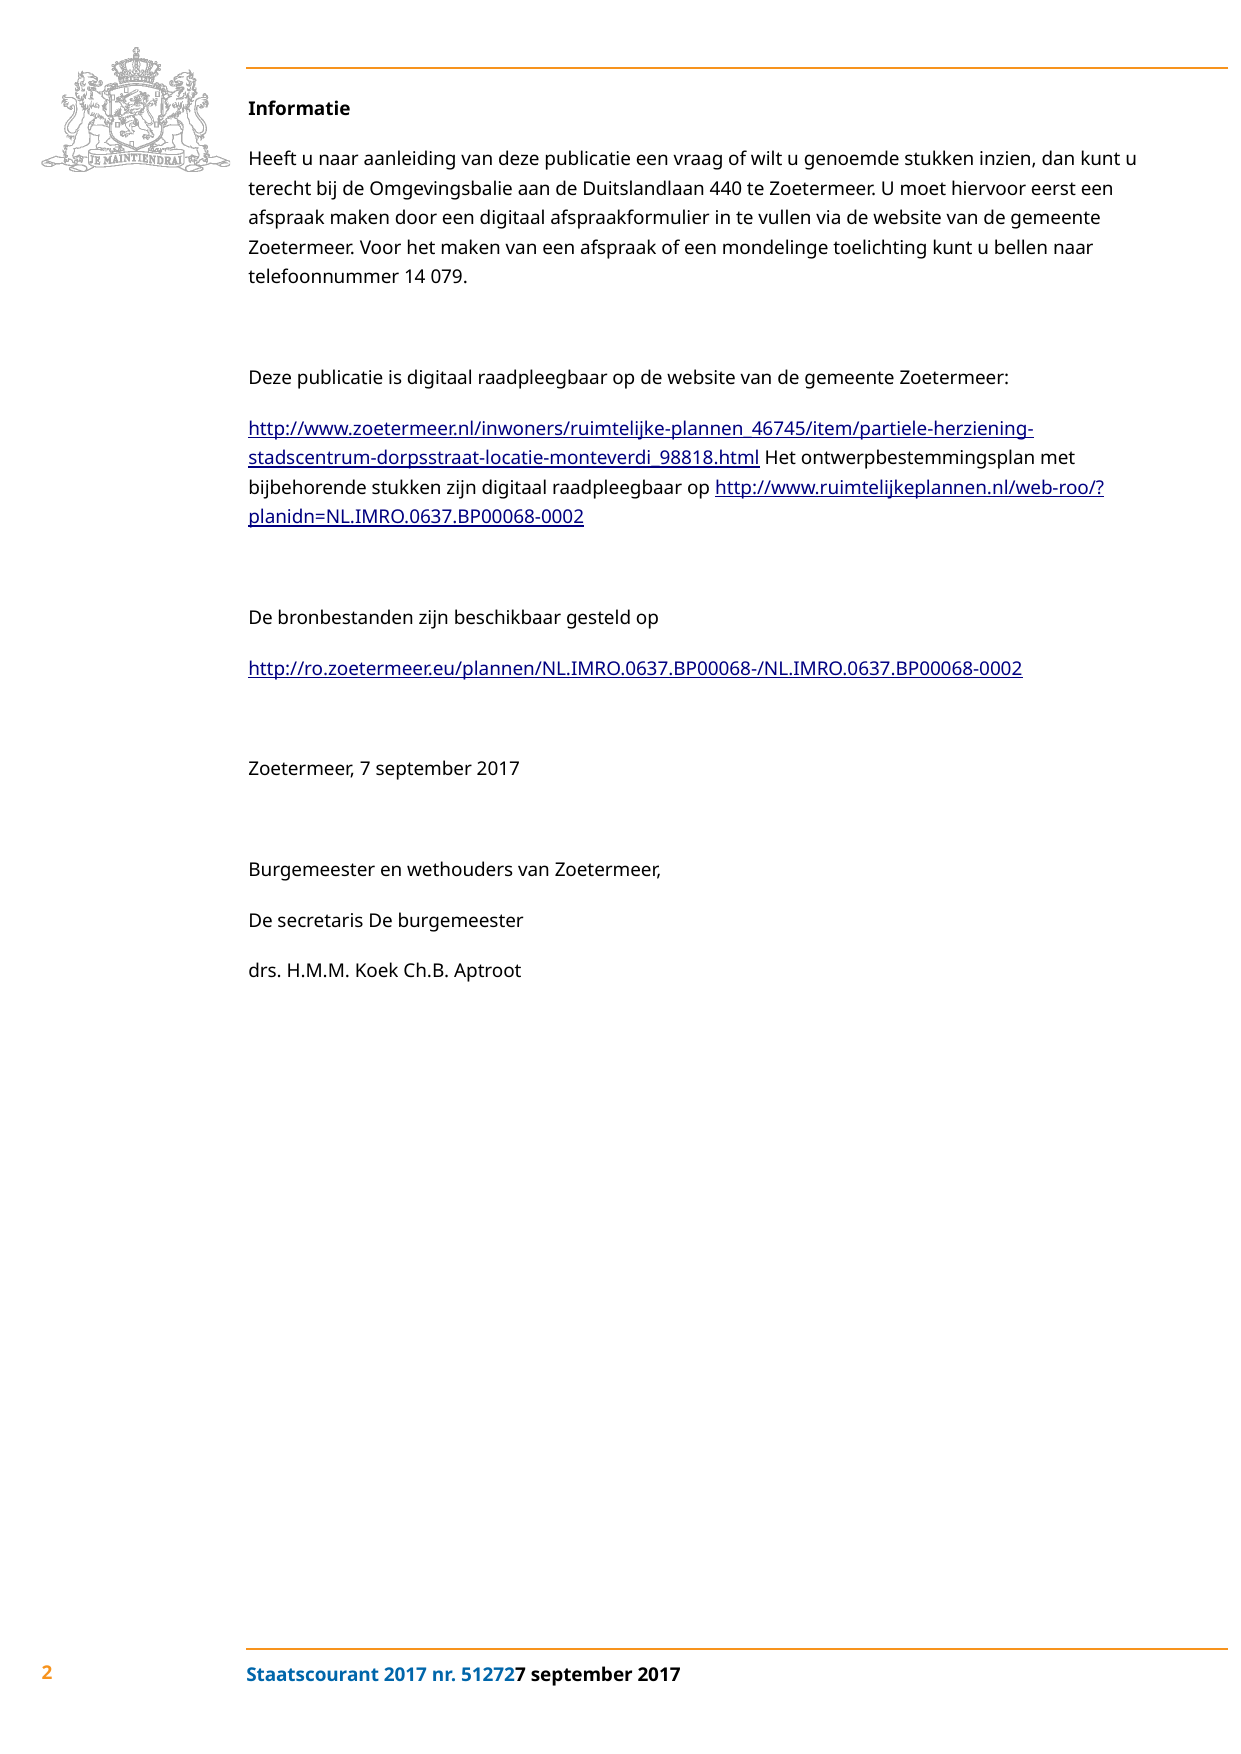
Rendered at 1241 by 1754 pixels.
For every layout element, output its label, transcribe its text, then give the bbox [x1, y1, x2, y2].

text drs. H.M.M. Koek Ch.B. Aptroot [248, 957, 1152, 983]
text Heeft u naar aanleiding van deze publicatie een vraag of wilt u genoemde stukken inzien, dan kunt u terecht bij de Omgevingsbalie aan de Duitslandlaan 440 te Zoetermeer. U moet hiervoor eerst een afspraak maken door een digitaal afspraakformulier in te vullen via de website van de gemeente Zoetermeer. Voor het maken van een afspraak of een mondelinge toelichting kunt u bellen naar telefoonnummer 14 079. [248, 145, 1152, 289]
text De bronbestanden zijn beschikbaar gesteld op [248, 604, 1152, 630]
text Zoetermeer, 7 september 2017 [248, 756, 1152, 781]
text De secretaris De burgemeester [248, 907, 1152, 933]
text Informatie [248, 95, 1152, 121]
text http://www.zoetermeer.nl/inwoners/ruimtelijke-plannen_46745/item/partiele-herziening-stadscentrum-dorpsstraat-locatie-monteverdi_98818.html Het ontwerpbestemmingsplan met bijbehorende stukken zijn digitaal raadpleegbaar op http://www.ruimtelijkeplannen.nl/web-roo/?planidn=NL.IMRO.0637.BP00068-0002 [248, 415, 1152, 529]
text http://ro.zoetermeer.eu/plannen/NL.IMRO.0637.BP00068-/NL.IMRO.0637.BP00068-0002 [248, 655, 1152, 681]
text Deze publicatie is digitaal raadpleegbaar op de website van de gemeente Zoetermeer: [248, 364, 1152, 390]
picture [41, 47, 231, 172]
text Burgemeester en wethouders van Zoetermeer, [248, 856, 1152, 882]
